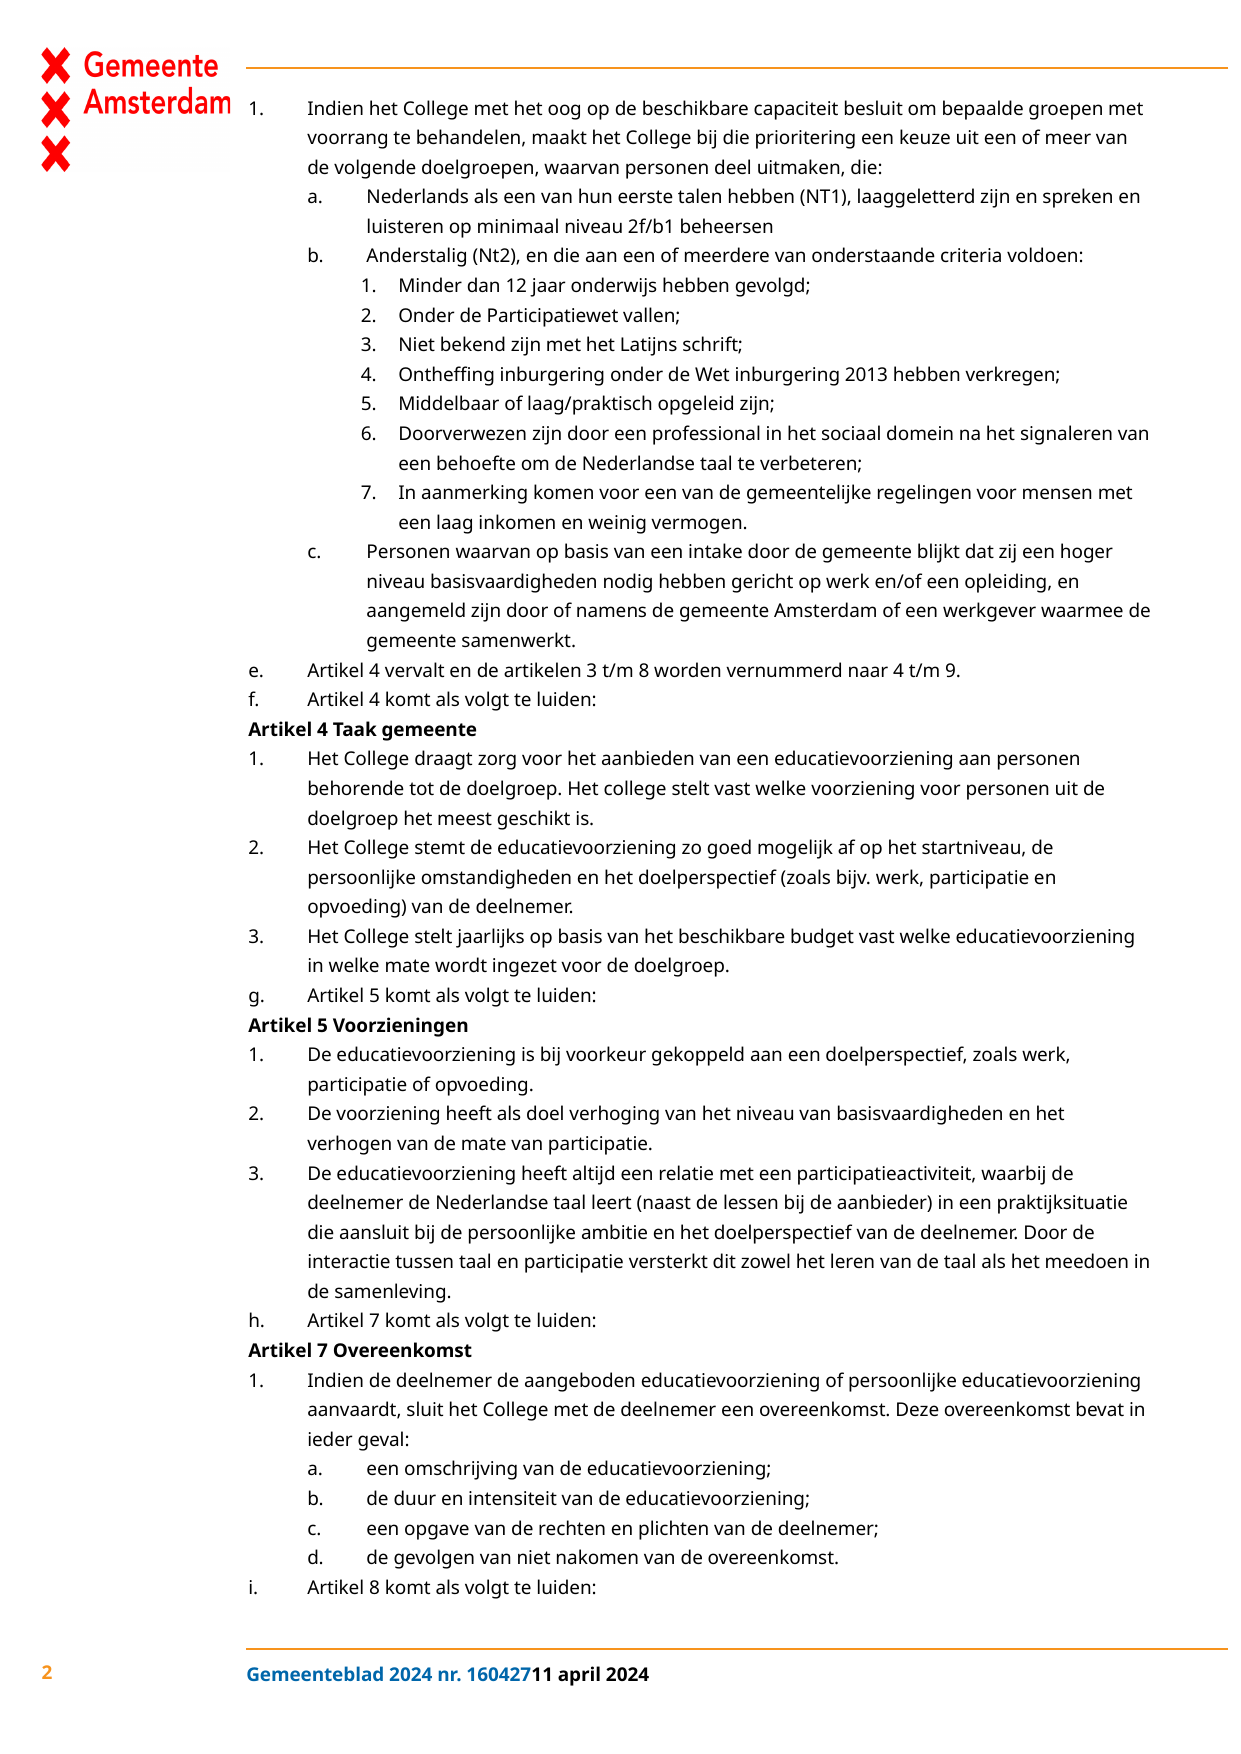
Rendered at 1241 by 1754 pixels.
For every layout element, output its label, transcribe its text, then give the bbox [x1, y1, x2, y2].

list Indien het College met het oog op de beschikbare capaciteit besluit om bepaalde groepen met voorrang te behandelen, maakt het College bij die prioritering een keuze uit een of meer van de volgende doelgroepen, waarvan personen deel uitmaken, die: [248, 95, 1152, 180]
list Het College draagt zorg voor het aanbieden van een educatievoorziening aan personen behorende tot de doelgroep. Het college stelt vast welke voorziening voor personen uit de doelgroep het meest geschikt is. [248, 746, 1152, 831]
list De educatievoorziening heeft altijd een relatie met een participatieactiviteit, waarbij de deelnemer de Nederlandse taal leert (naast de lessen bij de aanbieder) in een praktijksituatie die aansluit bij de persoonlijke ambitie en het doelperspectief van de deelnemer. Door de interactie tussen taal en participatie versterkt dit zowel het leren van de taal als het meedoen in de samenleving. [248, 1160, 1152, 1304]
list Artikel 5 komt als volgt te luiden: [248, 982, 1152, 1008]
text Artikel 4 Taak gemeente [248, 716, 1152, 742]
list Artikel 8 komt als volgt te luiden: [248, 1574, 1152, 1600]
list Doorverwezen zijn door een professional in het sociaal domein na het signaleren van een behoefte om de Nederlandse taal te verbeteren; [361, 420, 1152, 476]
list Het College stemt de educatievoorziening zo goed mogelijk af op het startniveau, de persoonlijke omstandigheden en het doelperspectief (zoals bijv. werk, participatie en opvoeding) van de deelnemer. [248, 834, 1152, 919]
list Het College stelt jaarlijks op basis van het beschikbare budget vast welke educatievoorziening in welke mate wordt ingezet voor de doelgroep. [248, 923, 1152, 978]
list Minder dan 12 jaar onderwijs hebben gevolgd; [361, 272, 1152, 298]
list De educatievoorziening is bij voorkeur gekoppeld aan een doelperspectief, zoals werk, participatie of opvoeding. [248, 1041, 1152, 1097]
list de gevolgen van niet nakomen van de overeenkomst. [307, 1544, 1152, 1570]
list Indien de deelnemer de aangeboden educatievoorziening of persoonlijke educatievoorziening aanvaardt, sluit het College met de deelnemer een overeenkomst. Deze overeenkomst bevat in ieder geval: [248, 1367, 1152, 1452]
list Anderstalig (Nt2), en die aan een of meerdere van onderstaande criteria voldoen: [307, 243, 1152, 268]
list Ontheffing inburgering onder de Wet inburgering 2013 hebben verkregen; [361, 361, 1152, 387]
list De voorziening heeft als doel verhoging van het niveau van basisvaardigheden en het verhogen van de mate van participatie. [248, 1101, 1152, 1156]
text Artikel 5 Voorzieningen [248, 1012, 1152, 1038]
list de duur en intensiteit van de educatievoorziening; [307, 1485, 1152, 1511]
list een opgave van de rechten en plichten van de deelnemer; [307, 1515, 1152, 1541]
list Nederlands als een van hun eerste talen hebben (NT1), laaggeletterd zijn en spreken en luisteren op minimaal niveau 2f/b1 beheersen [307, 183, 1152, 239]
list Artikel 7 komt als volgt te luiden: [248, 1308, 1152, 1333]
list Niet bekend zijn met het Latijns schrift; [361, 331, 1152, 357]
list Personen waarvan op basis van een intake door de gemeente blijkt dat zij een hoger niveau basisvaardigheden nodig hebben gericht op werk en/of een opleiding, en aangemeld zijn door of namens de gemeente Amsterdam of een werkgever waarmee de gemeente samenwerkt. [307, 538, 1152, 653]
list Artikel 4 komt als volgt te luiden: [248, 686, 1152, 712]
list Middelbaar of laag/praktisch opgeleid zijn; [361, 391, 1152, 416]
list een omschrijving van de educatievoorziening; [307, 1456, 1152, 1481]
text Artikel 7 Overeenkomst [248, 1337, 1152, 1363]
list Artikel 4 vervalt en de artikelen 3 t/m 8 worden vernummerd naar 4 t/m 9. [248, 657, 1152, 683]
list Onder de Participatiewet vallen; [361, 302, 1152, 328]
picture [41, 47, 231, 172]
list In aanmerking komen voor een van de gemeentelijke regelingen voor mensen met een laag inkomen en weinig vermogen. [361, 479, 1152, 535]
